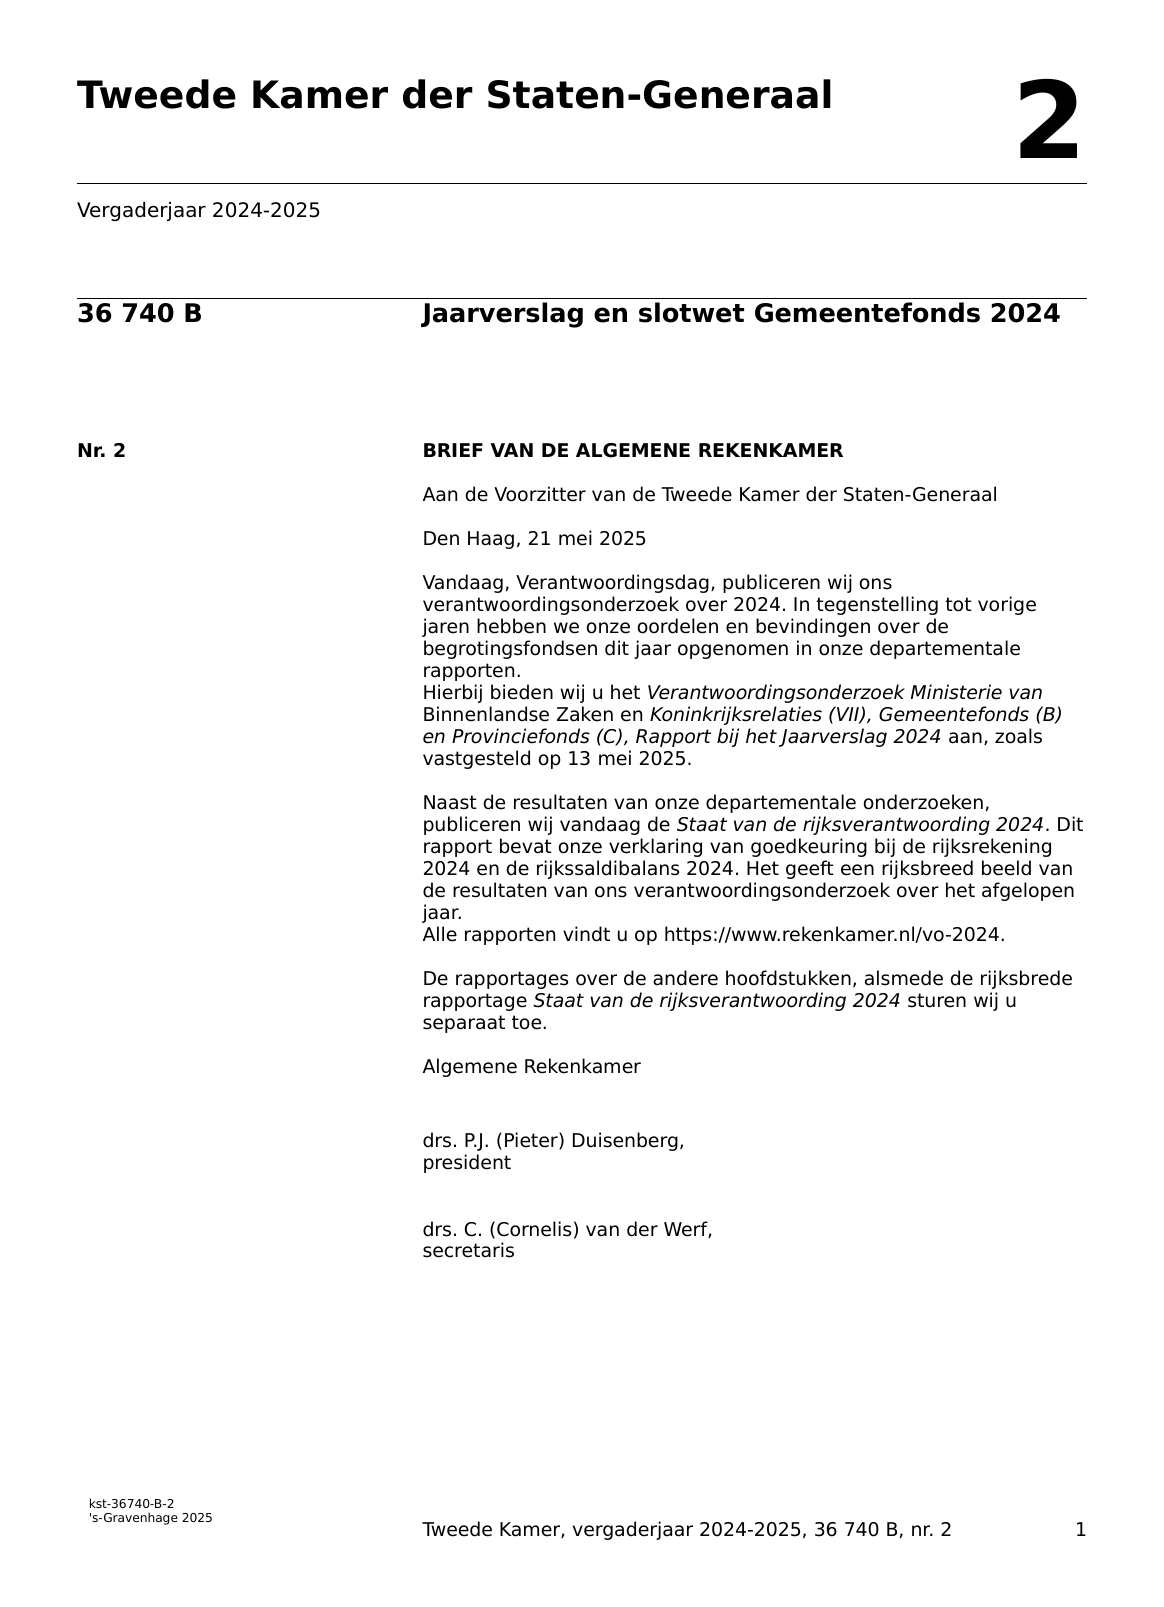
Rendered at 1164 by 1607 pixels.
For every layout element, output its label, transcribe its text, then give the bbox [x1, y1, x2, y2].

text Naast de resultaten van onze departementale onderzoeken, publiceren wij vandaag de Staat van de rijksverantwoording 2024. Dit rapport bevat onze verklaring van goedkeuring bij de rijksrekening 2024 en de rijkssaldibalans 2024. Het geeft een rijksbreed beeld van de resultaten van ons verantwoordingsonderzoek over het afgelopen jaar. [422, 792, 1087, 924]
text Alle rapporten vindt u op https://www.rekenkamer.nl/vo-2024. [422, 924, 1087, 946]
text Aan de Voorzitter van de Tweede Kamer der Staten-Generaal [422, 484, 1087, 506]
table_header Tweede Kamer der Staten-Generaal [77, 59, 886, 183]
text drs. P.J. (Pieter) Duisenberg, president [422, 1108, 1087, 1174]
text De rapportages over de andere hoofdstukken, alsmede de rijksbrede rapportage Staat van de rijksverantwoording 2024 sturen wij u separaat toe. [422, 968, 1087, 1034]
table_cell Vergaderjaar 2024-2025 [77, 184, 1087, 298]
table_header 2 [886, 59, 1087, 183]
text Vandaag, Verantwoordingsdag, publiceren wij ons verantwoordingsonderzoek over 2024. In tegenstelling tot vorige jaren hebben we onze oordelen en bevindingen over de begrotingsfondsen dit jaar opgenomen in onze departementale rapporten. [422, 572, 1087, 682]
subtitle Nr. 2 BRIEF VAN DE ALGEMENE REKENKAMER [77, 440, 1087, 462]
text Den Haag, 21 mei 2025 [422, 528, 1087, 550]
text Hierbij bieden wij u het Verantwoordingsonderzoek Ministerie van Binnenlandse Zaken en Koninkrijksrelaties (VII), Gemeentefonds (B) en Provinciefonds (C), Rapport bij het Jaarverslag 2024 aan, zoals vastgesteld op 13 mei 2025. [422, 682, 1087, 770]
subtitle 36 740 B Jaarverslag en slotwet Gemeentefonds 2024 [77, 299, 1087, 329]
text kst-36740-B-2 [88, 1497, 323, 1511]
text Algemene Rekenkamer [422, 1056, 1087, 1078]
text 's-Gravenhage 2025 [88, 1511, 323, 1525]
text drs. C. (Cornelis) van der Werf, secretaris [422, 1196, 1087, 1262]
